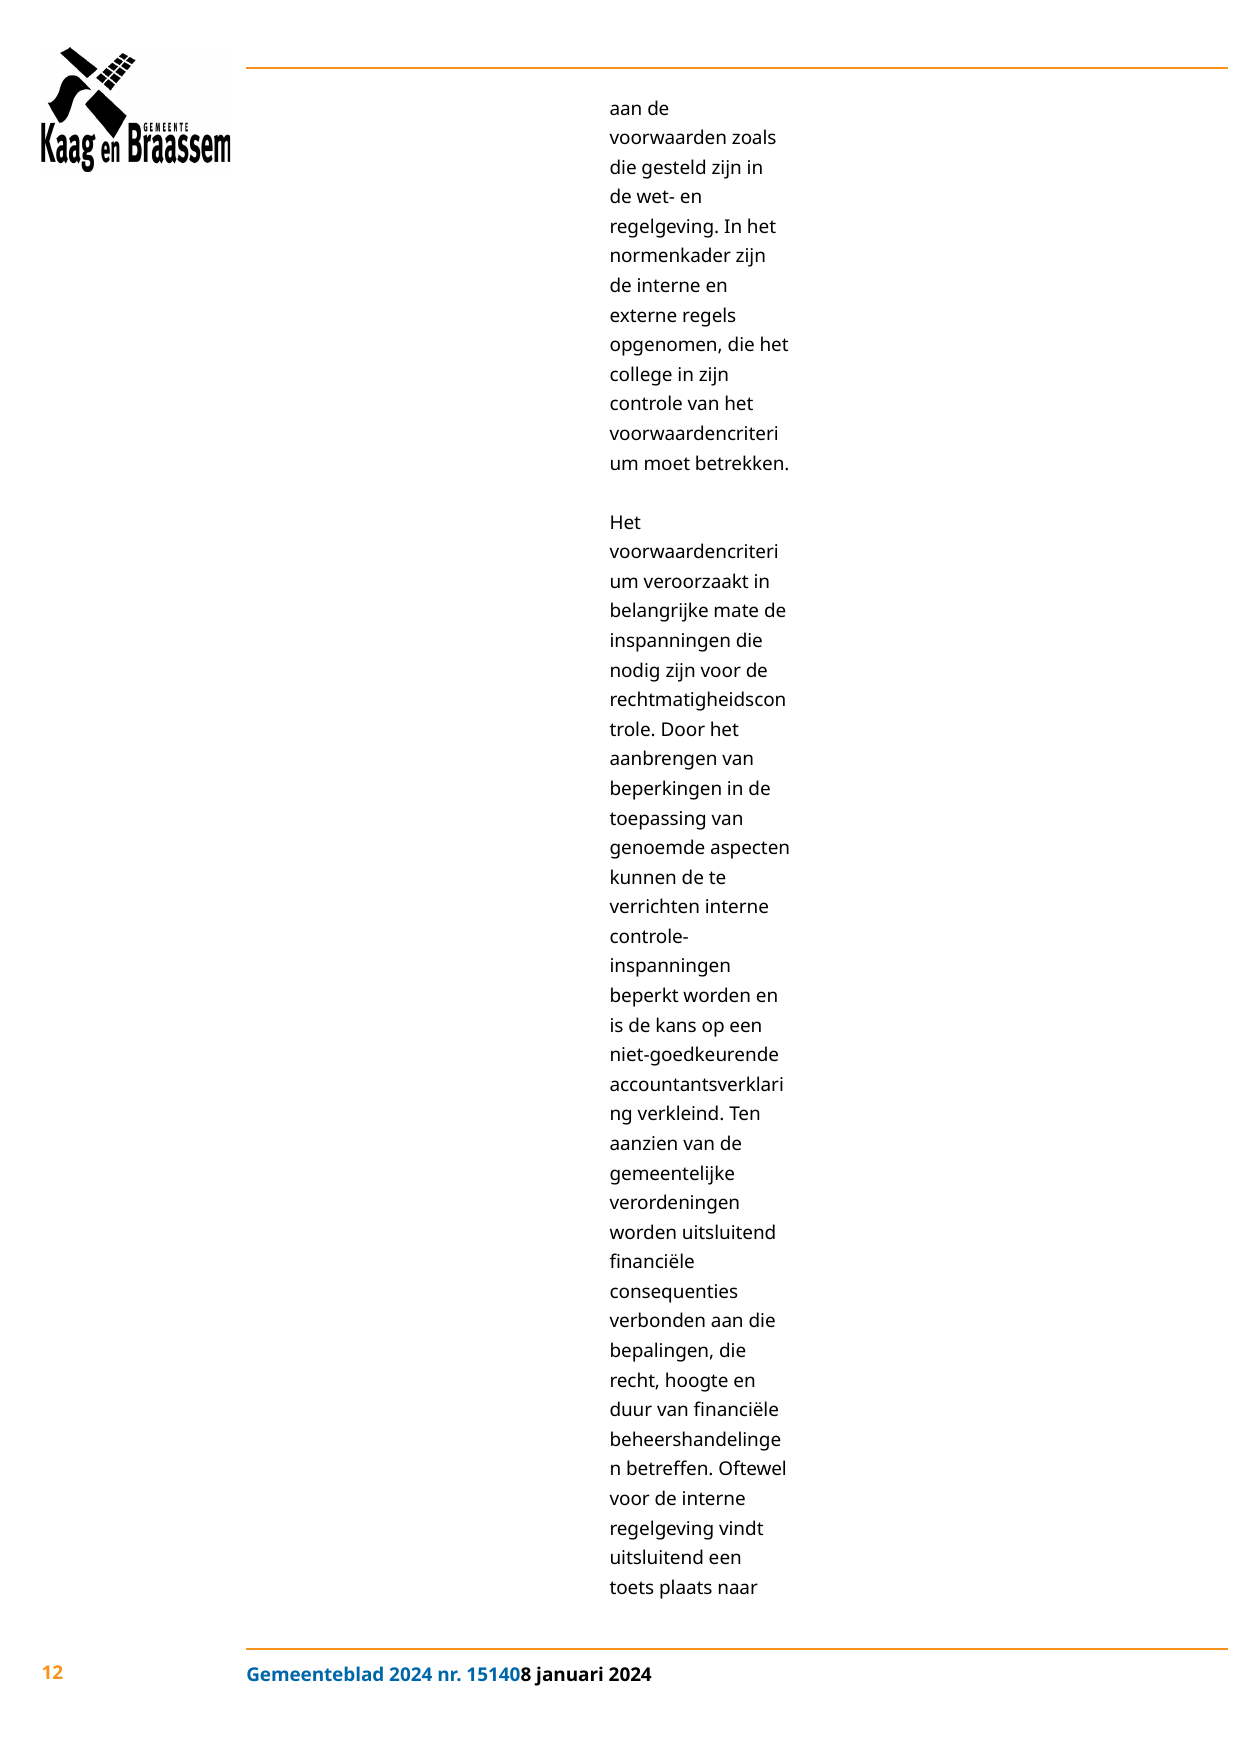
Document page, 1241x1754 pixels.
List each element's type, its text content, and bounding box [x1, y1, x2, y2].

table_cell [248, 95, 429, 1600]
picture [41, 47, 231, 172]
table_cell [971, 95, 1152, 1600]
table_cell [790, 95, 971, 1600]
table_cell aan de voorwaarden zoals die gesteld zijn in de wet- en regelgeving. In het normenkader zijn de interne en externe regels opgenomen, die het college in zijn controle van het voorwaardencriterium moet betrekken. Het voorwaardencriterium veroorzaakt in belangrijke mate de inspanningen die nodig zijn voor de rechtmatigheidscontrole. Door het aanbrengen van beperkingen in de toepassing van genoemde aspecten kunnen de te verrichten interne controle-inspanningen beperkt worden en is de kans op een niet-goedkeurende accountantsverklaring verkleind. Ten aanzien van de gemeentelijke verordeningen worden uitsluitend financiële consequenties verbonden aan die bepalingen, die recht, hoogte en duur van financiële beheershandelingen betreffen. Oftewel voor de interne regelgeving vindt uitsluitend een toets plaats naar [609, 95, 790, 1600]
table_cell [429, 95, 609, 1600]
